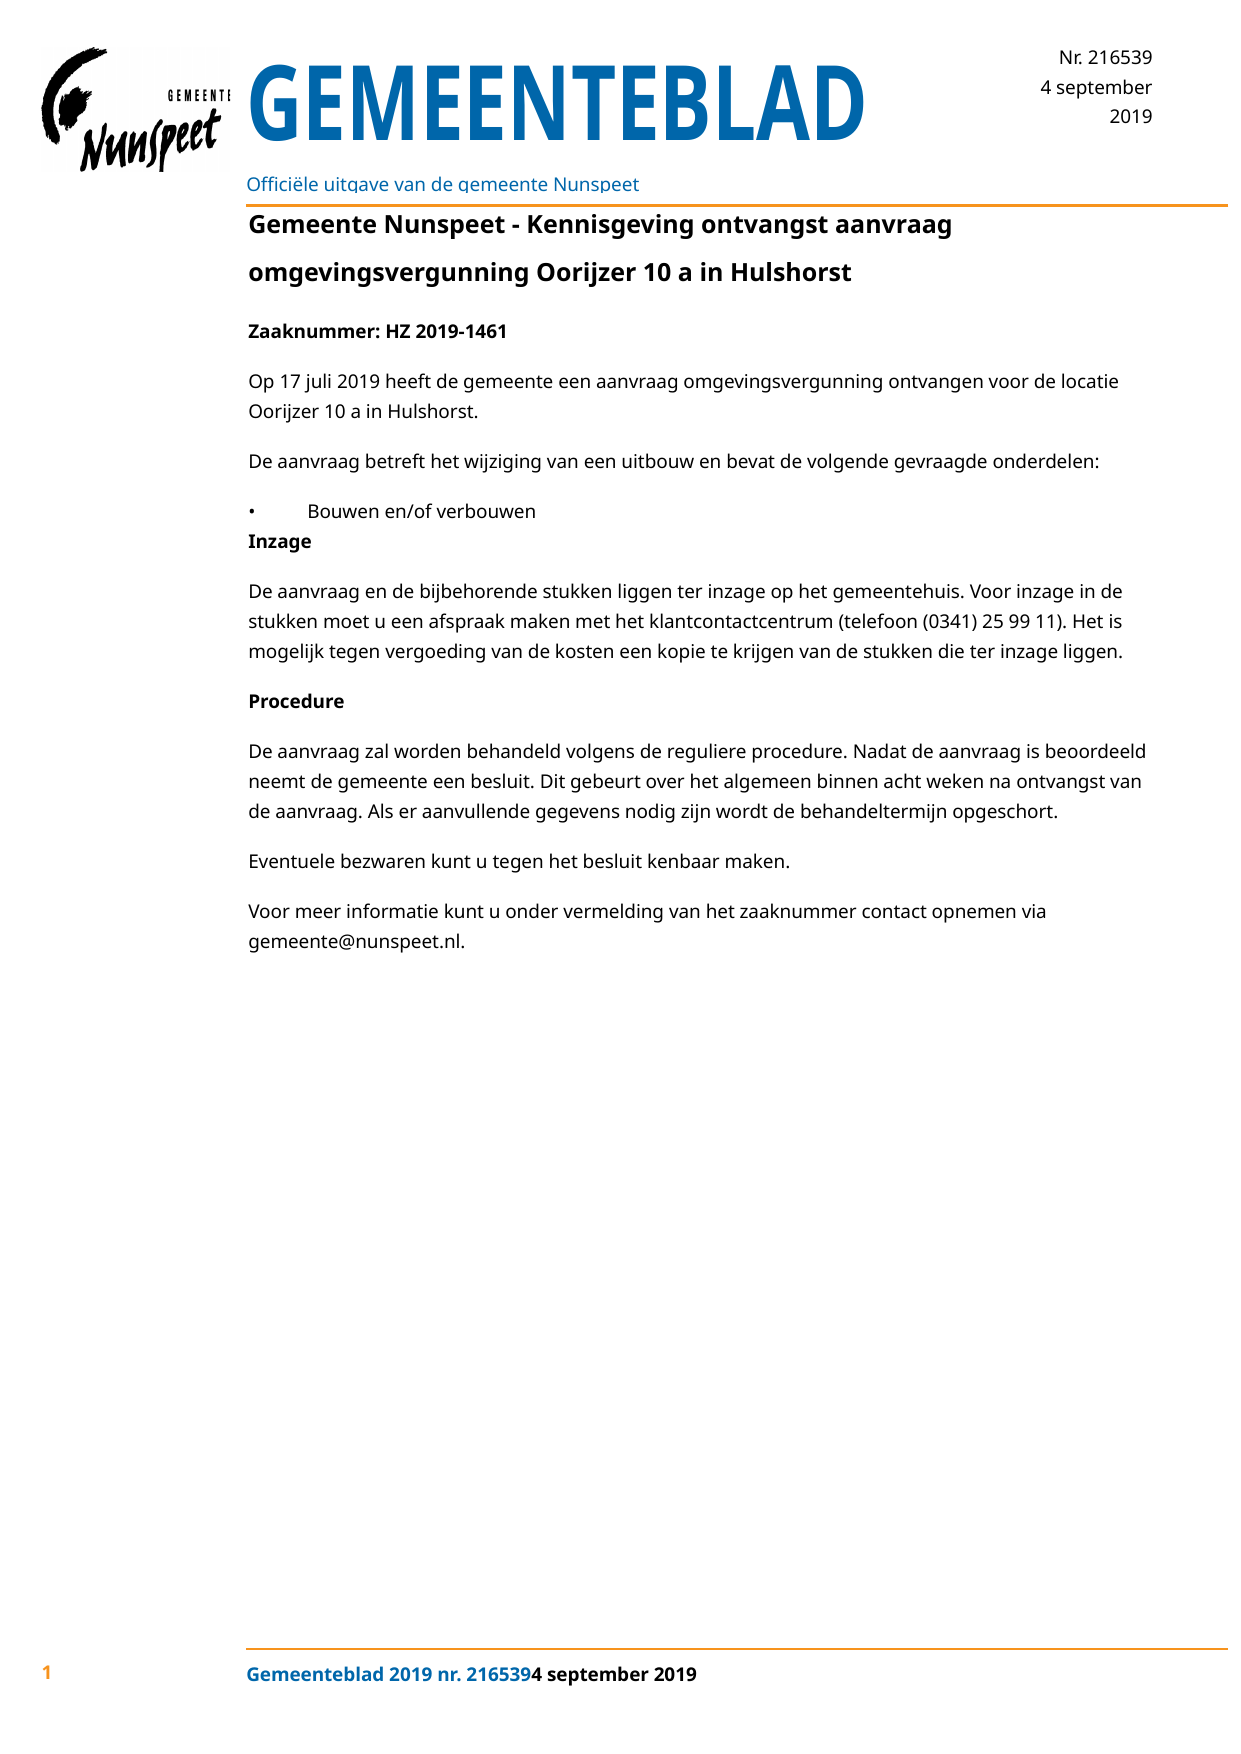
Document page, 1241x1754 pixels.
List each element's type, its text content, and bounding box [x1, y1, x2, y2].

text De aanvraag en de bijbehorende stukken liggen ter inzage op het gemeentehuis. Voor inzage in de stukken moet u een afspraak maken met het klantcontactcentrum (telefoon (0341) 25 99 11). Het is mogelijk tegen vergoeding van de kosten een kopie te krijgen van de stukken die ter inzage liggen. [248, 579, 1152, 664]
text De aanvraag betreft het wijziging van een uitbouw en bevat de volgende gevraagde onderdelen: [248, 448, 1152, 474]
text Procedure [248, 688, 1152, 714]
picture [41, 47, 231, 172]
text Gemeente Nunspeet - Kennisgeving ontvangst aanvraag omgevingsvergunning Oorijzer 10 a in Hulshorst [248, 207, 1152, 288]
text Inzage [248, 528, 1152, 554]
text Eventuele bezwaren kunt u tegen het besluit kenbaar maken. [248, 848, 1152, 874]
text Zaaknummer: HZ 2019-1461 [248, 318, 1152, 344]
text De aanvraag zal worden behandeld volgens de reguliere procedure. Nadat de aanvraag is beoordeeld neemt de gemeente een besluit. Dit gebeurt over het algemeen binnen acht weken na ontvangst van de aanvraag. Als er aanvullende gegevens nodig zijn wordt de behandeltermijn opgeschort. [248, 739, 1152, 824]
text Op 17 juli 2019 heeft de gemeente een aanvraag omgevingsvergunning ontvangen voor de locatie Oorijzer 10 a in Hulshorst. [248, 368, 1152, 424]
text Voor meer informatie kunt u onder vermelding van het zaaknummer contact opnemen via gemeente@nunspeet.nl. [248, 899, 1152, 954]
list Bouwen en/of verbouwen [248, 499, 1152, 524]
